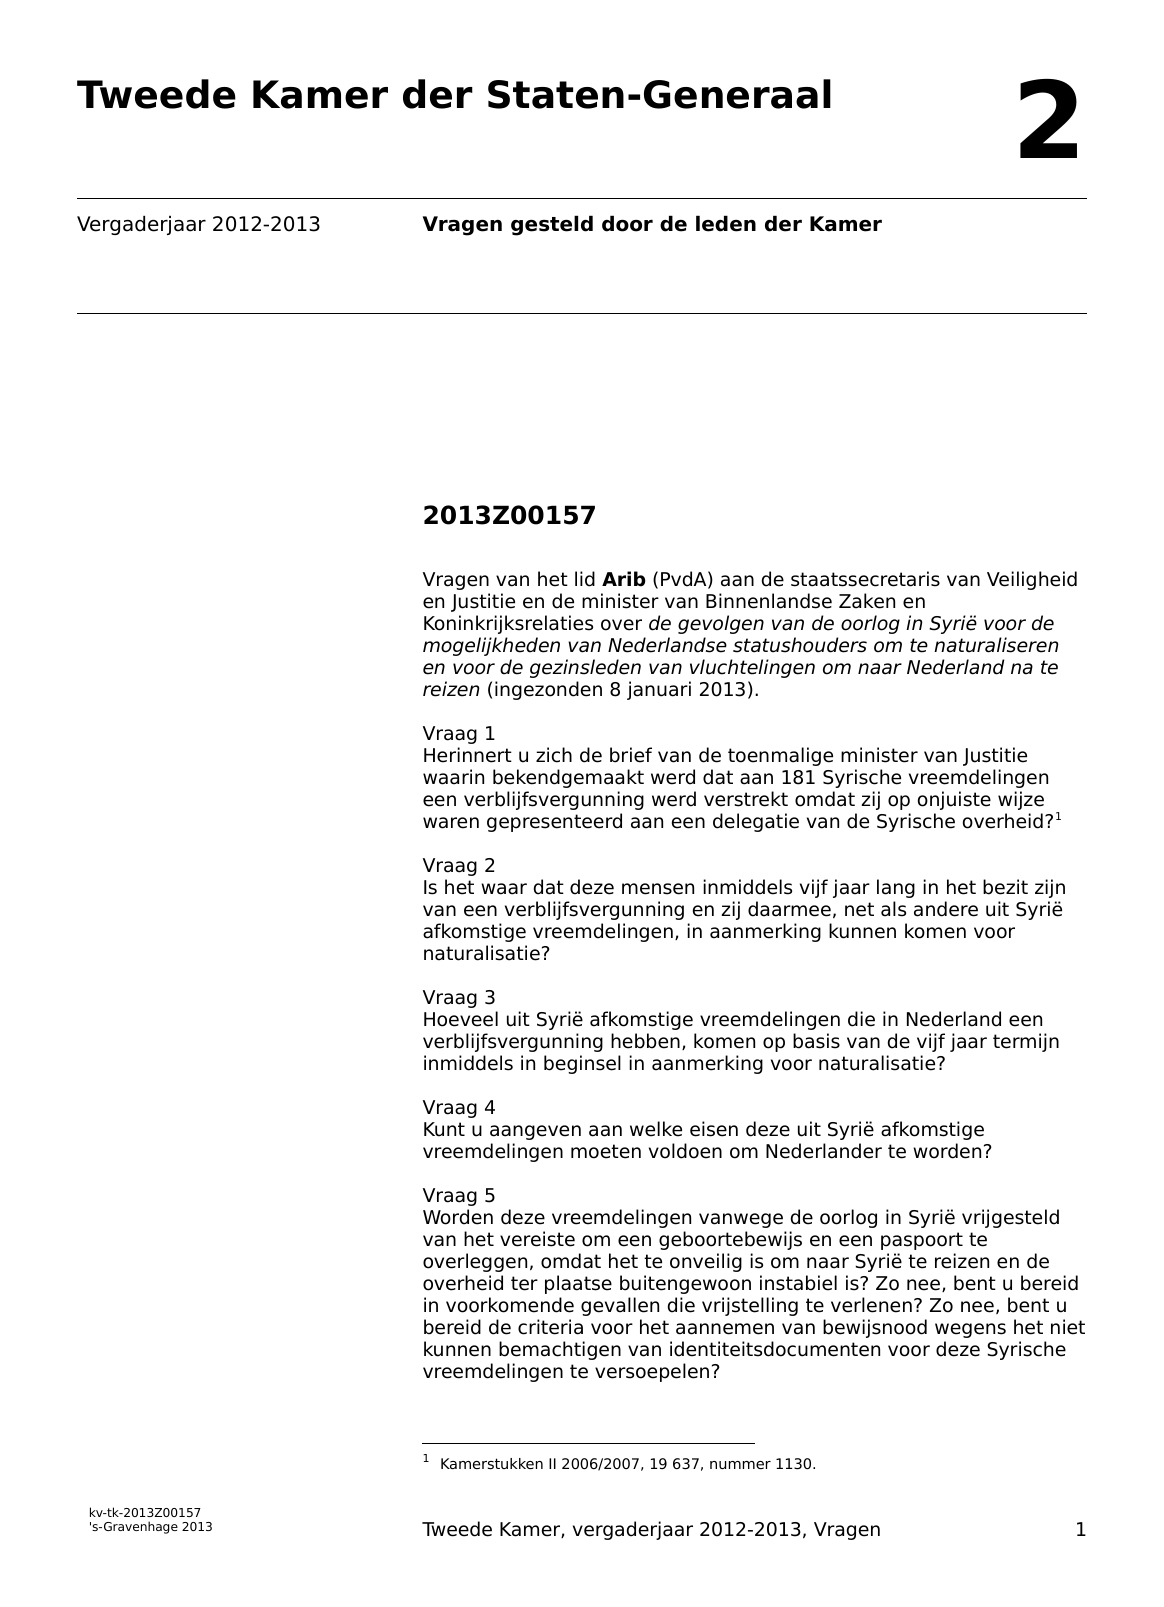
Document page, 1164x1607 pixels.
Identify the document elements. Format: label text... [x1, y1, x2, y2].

text Vraag 1 [422, 723, 1087, 745]
text Vraag 5 [422, 1185, 1087, 1207]
table_header 2 [886, 59, 1087, 198]
text Hoeveel uit Syrië afkomstige vreemdelingen die in Nederland een verblijfsvergunning hebben, komen op basis van de vijf jaar termijn inmiddels in beginsel in aanmerking voor naturalisatie? [422, 1009, 1087, 1075]
text kv-tk-2013Z00157 [88, 1506, 323, 1520]
table_cell Vergaderjaar 2012-2013 [77, 199, 422, 313]
text Is het waar dat deze mensen inmiddels vijf jaar lang in het bezit zijn van een verblijfsvergunning en zij daarmee, net als andere uit Syrië afkomstige vreemdelingen, in aanmerking kunnen komen voor naturalisatie? [422, 877, 1087, 965]
text Worden deze vreemdelingen vanwege de oorlog in Syrië vrijgesteld van het vereiste om een geboortebewijs en een paspoort te overleggen, omdat het te onveilig is om naar Syrië te reizen en de overheid ter plaatse buitengewoon instabiel is? Zo nee, bent u bereid in voorkomende gevallen die vrijstelling te verlenen? Zo nee, bent u bereid de criteria voor het aannemen van bewijsnood wegens het niet kunnen bemachtigen van identiteitsdocumenten voor deze Syrische vreemdelingen te versoepelen? [422, 1207, 1087, 1383]
text Vraag 3 [422, 987, 1087, 1009]
text Kamerstukken II 2006/2007, 19 637, nummer 1130. [422, 1452, 1087, 1474]
table_header Tweede Kamer der Staten-Generaal [77, 59, 886, 198]
table_cell Vragen gesteld door de leden der Kamer [422, 199, 1087, 313]
text 2013Z00157 [422, 501, 1087, 531]
text Vraag 4 [422, 1097, 1087, 1119]
text Vragen van het lid Arib (PvdA) aan de staatssecretaris van Veiligheid en Justitie en de minister van Binnenlandse Zaken en Koninkrijksrelaties over de gevolgen van de oorlog in Syrië voor de mogelijkheden van Nederlandse statushouders om te naturaliseren en voor de gezinsleden van vluchtelingen om naar Nederland na te reizen (ingezonden 8 januari 2013). [422, 569, 1087, 701]
text Kunt u aangeven aan welke eisen deze uit Syrië afkomstige vreemdelingen moeten voldoen om Nederlander te worden? [422, 1119, 1087, 1163]
text 's-Gravenhage 2013 [88, 1520, 323, 1534]
text Herinnert u zich de brief van de toenmalige minister van Justitie waarin bekendgemaakt werd dat aan 181 Syrische vreemdelingen een verblijfsvergunning werd verstrekt omdat zij op onjuiste wijze waren gepresenteerd aan een delegatie van de Syrische overheid? [422, 745, 1087, 833]
text Vraag 2 [422, 855, 1087, 877]
